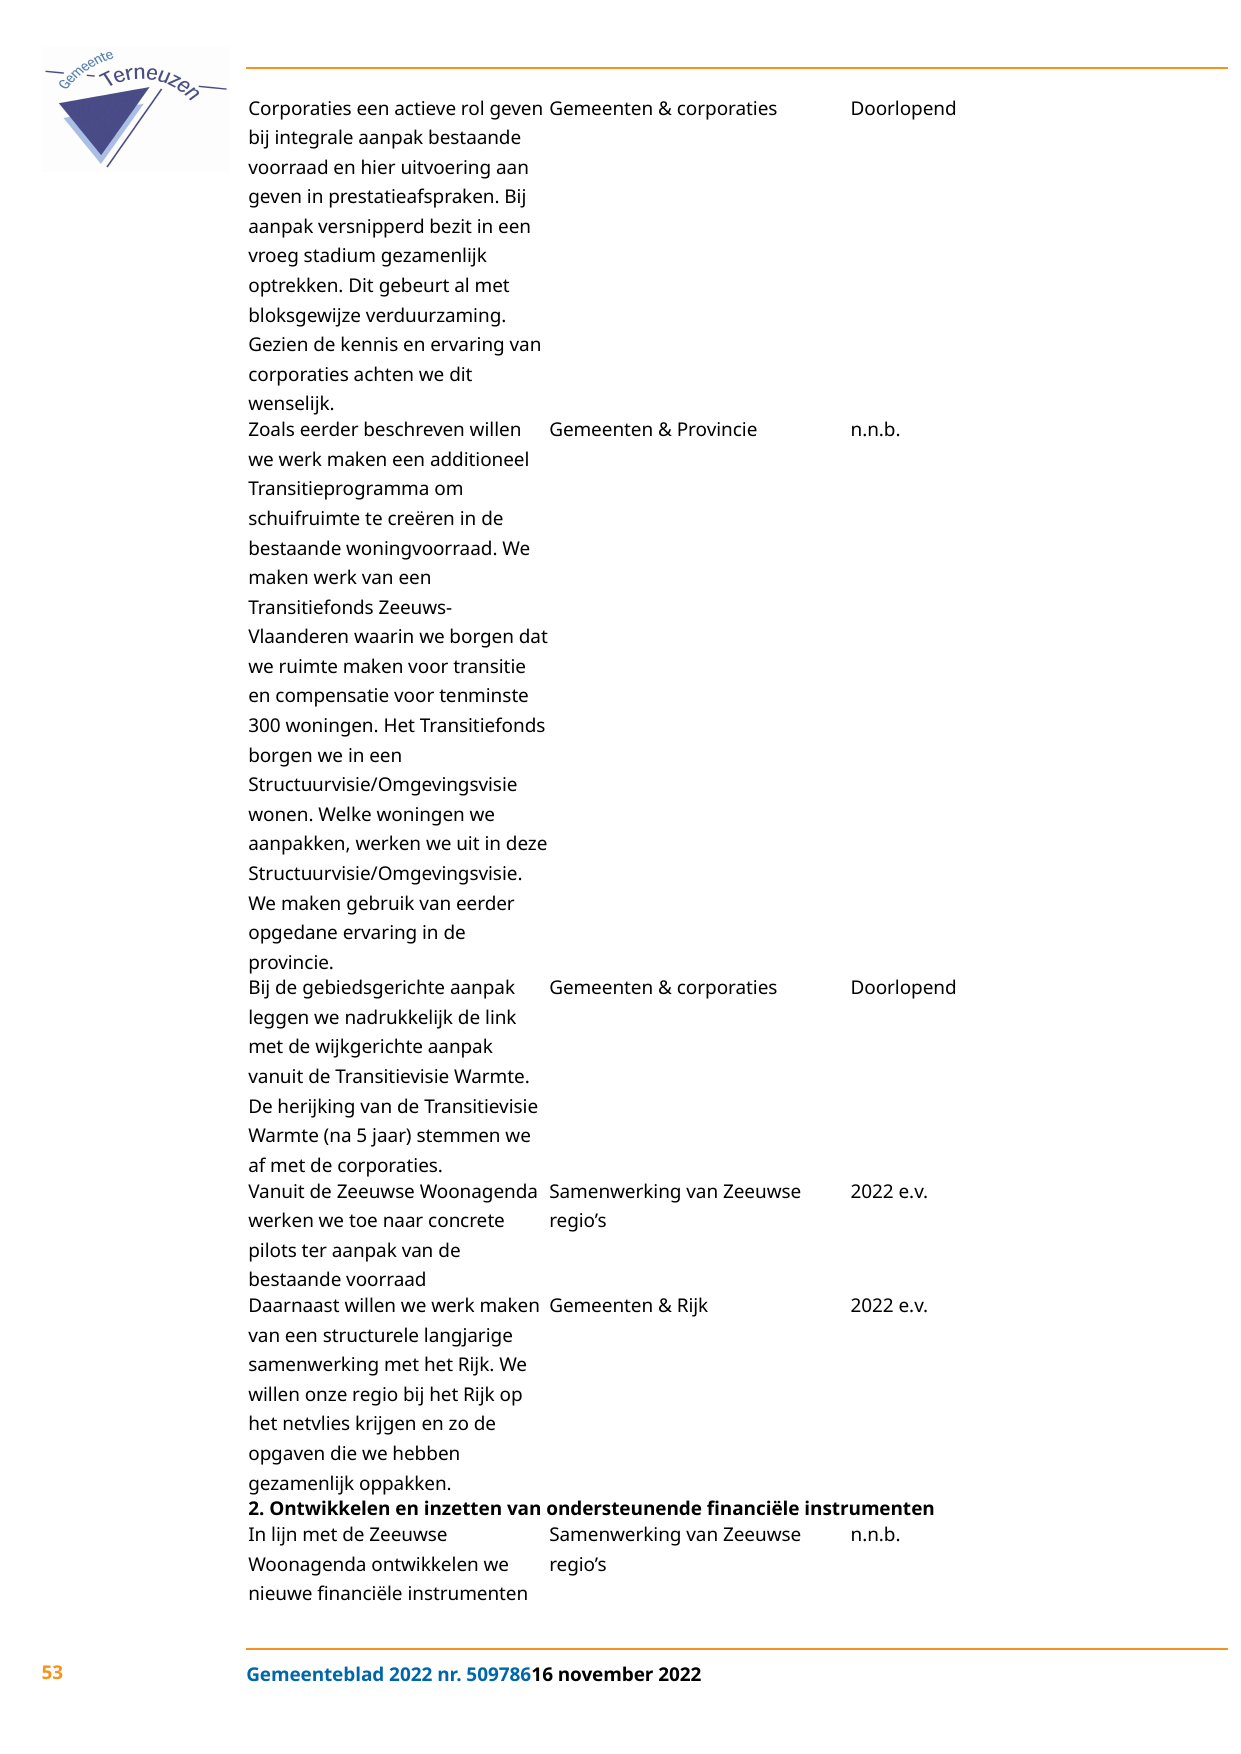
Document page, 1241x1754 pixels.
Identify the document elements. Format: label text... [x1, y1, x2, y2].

table_cell Vanuit de Zeeuwse Woonagenda werken we toe naar concrete pilots ter aanpak van de bestaande voorraad [248, 1178, 549, 1292]
table_cell Gemeenten & corporaties [549, 95, 850, 416]
table_cell 2022 e.v. [850, 1178, 1152, 1292]
picture [41, 47, 231, 172]
table_cell Doorlopend [850, 95, 1152, 416]
table_cell 2022 e.v. [850, 1292, 1152, 1496]
table_cell Bij de gebiedsgerichte aanpak leggen we nadrukkelijk de link met de wijkgerichte aanpak vanuit de Transitievisie Warmte. De herijking van de Transitievisie Warmte (na 5 jaar) stemmen we af met de corporaties. [248, 975, 549, 1178]
table_cell Doorlopend [850, 975, 1152, 1178]
table_cell n.n.b. [850, 416, 1152, 974]
table_cell Gemeenten & Rijk [549, 1292, 850, 1496]
table_cell Samenwerking van Zeeuwse regio’s [549, 1178, 850, 1292]
table_cell Corporaties een actieve rol geven bij integrale aanpak bestaande voorraad en hier uitvoering aan geven in prestatieafspraken. Bij aanpak versnipperd bezit in een vroeg stadium gezamenlijk optrekken. Dit gebeurt al met bloksgewijze verduurzaming. Gezien de kennis en ervaring van corporaties achten we dit wenselijk. [248, 95, 549, 416]
table_cell Zoals eerder beschreven willen we werk maken een additioneel Transitieprogramma om schuifruimte te creëren in de bestaande woningvoorraad. We maken werk van een Transitiefonds Zeeuws-Vlaanderen waarin we borgen dat we ruimte maken voor transitie en compensatie voor tenminste 300 woningen. Het Transitiefonds borgen we in een Structuurvisie/Omgevingsvisie wonen. Welke woningen we aanpakken, werken we uit in deze Structuurvisie/Omgevingsvisie. We maken gebruik van eerder opgedane ervaring in de provincie. [248, 416, 549, 974]
table_cell Gemeenten & Provincie [549, 416, 850, 974]
table_cell Daarnaast willen we werk maken van een structurele langjarige samenwerking met het Rijk. We willen onze regio bij het Rijk op het netvlies krijgen en zo de opgaven die we hebben gezamenlijk oppakken. [248, 1292, 549, 1496]
table_cell 2. Ontwikkelen en inzetten van ondersteunende financiële instrumenten [248, 1496, 1152, 1521]
table_cell Gemeenten & corporaties [549, 975, 850, 1178]
table_cell Samenwerking van Zeeuwse regio’s [549, 1521, 850, 1606]
table_cell In lijn met de Zeeuwse Woonagenda ontwikkelen we nieuwe financiële instrumenten [248, 1521, 549, 1606]
table_cell n.n.b. [850, 1521, 1152, 1606]
